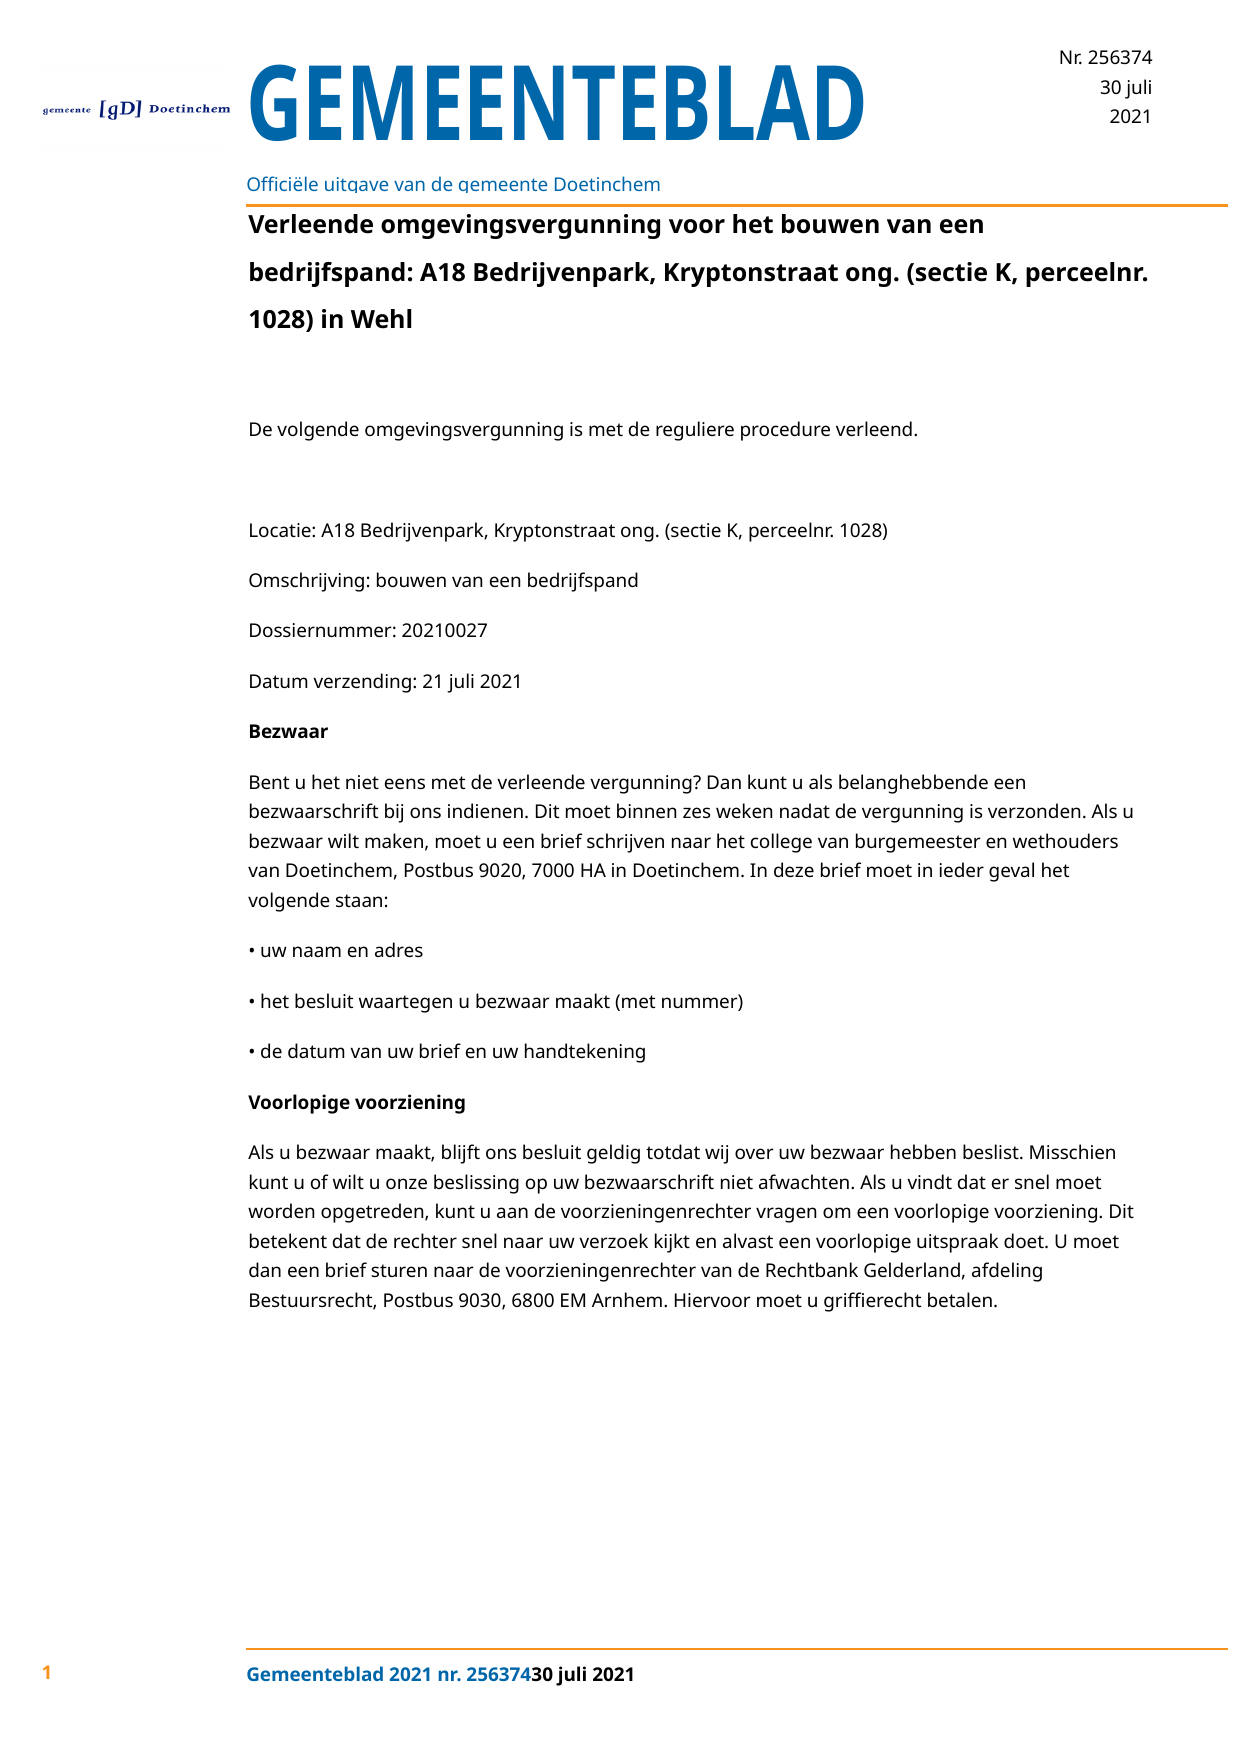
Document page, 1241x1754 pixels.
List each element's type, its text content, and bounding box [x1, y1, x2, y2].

text Als u bezwaar maakt, blijft ons besluit geldig totdat wij over uw bezwaar hebben beslist. Misschien kunt u of wilt u onze beslissing op uw bezwaarschrift niet afwachten. Als u vindt dat er snel moet worden opgetreden, kunt u aan de voorzieningenrechter vragen om een voorlopige voorziening. Dit betekent dat de rechter snel naar uw verzoek kijkt en alvast een voorlopige uitspraak doet. U moet dan een brief sturen naar de voorzieningenrechter van de Rechtbank Gelderland, afdeling Bestuursrecht, Postbus 9030, 6800 EM Arnhem. Hiervoor moet u griffierecht betalen. [248, 1139, 1152, 1313]
text • uw naam en adres [248, 938, 1152, 963]
text Bent u het niet eens met de verleende vergunning? Dan kunt u als belanghebbende een bezwaarschrift bij ons indienen. Dit moet binnen zes weken nadat de vergunning is verzonden. Als u bezwaar wilt maken, moet u een brief schrijven naar het college van burgemeester en wethouders van Doetinchem, Postbus 9020, 7000 HA in Doetinchem. In deze brief moet in ieder geval het volgende staan: [248, 769, 1152, 913]
text • het besluit waartegen u bezwaar maakt (met nummer) [248, 988, 1152, 1014]
text Voorlopige voorziening [248, 1089, 1152, 1114]
text • de datum van uw brief en uw handtekening [248, 1038, 1152, 1064]
text De volgende omgevingsvergunning is met de reguliere procedure verleend. [248, 416, 1152, 442]
text Omschrijving: bouwen van een bedrijfspand [248, 567, 1152, 593]
text Dossiernummer: 20210027 [248, 618, 1152, 643]
text Verleende omgevingsvergunning voor het bouwen van een bedrijfspand: A18 Bedrijvenpark, Kryptonstraat ong. (sectie K, perceelnr. 1028) in Wehl [248, 207, 1152, 336]
text Bezwaar [248, 718, 1152, 744]
text Locatie: A18 Bedrijvenpark, Kryptonstraat ong. (sectie K, perceelnr. 1028) [248, 517, 1152, 542]
picture [41, 47, 231, 172]
text Datum verzending: 21 juli 2021 [248, 668, 1152, 694]
